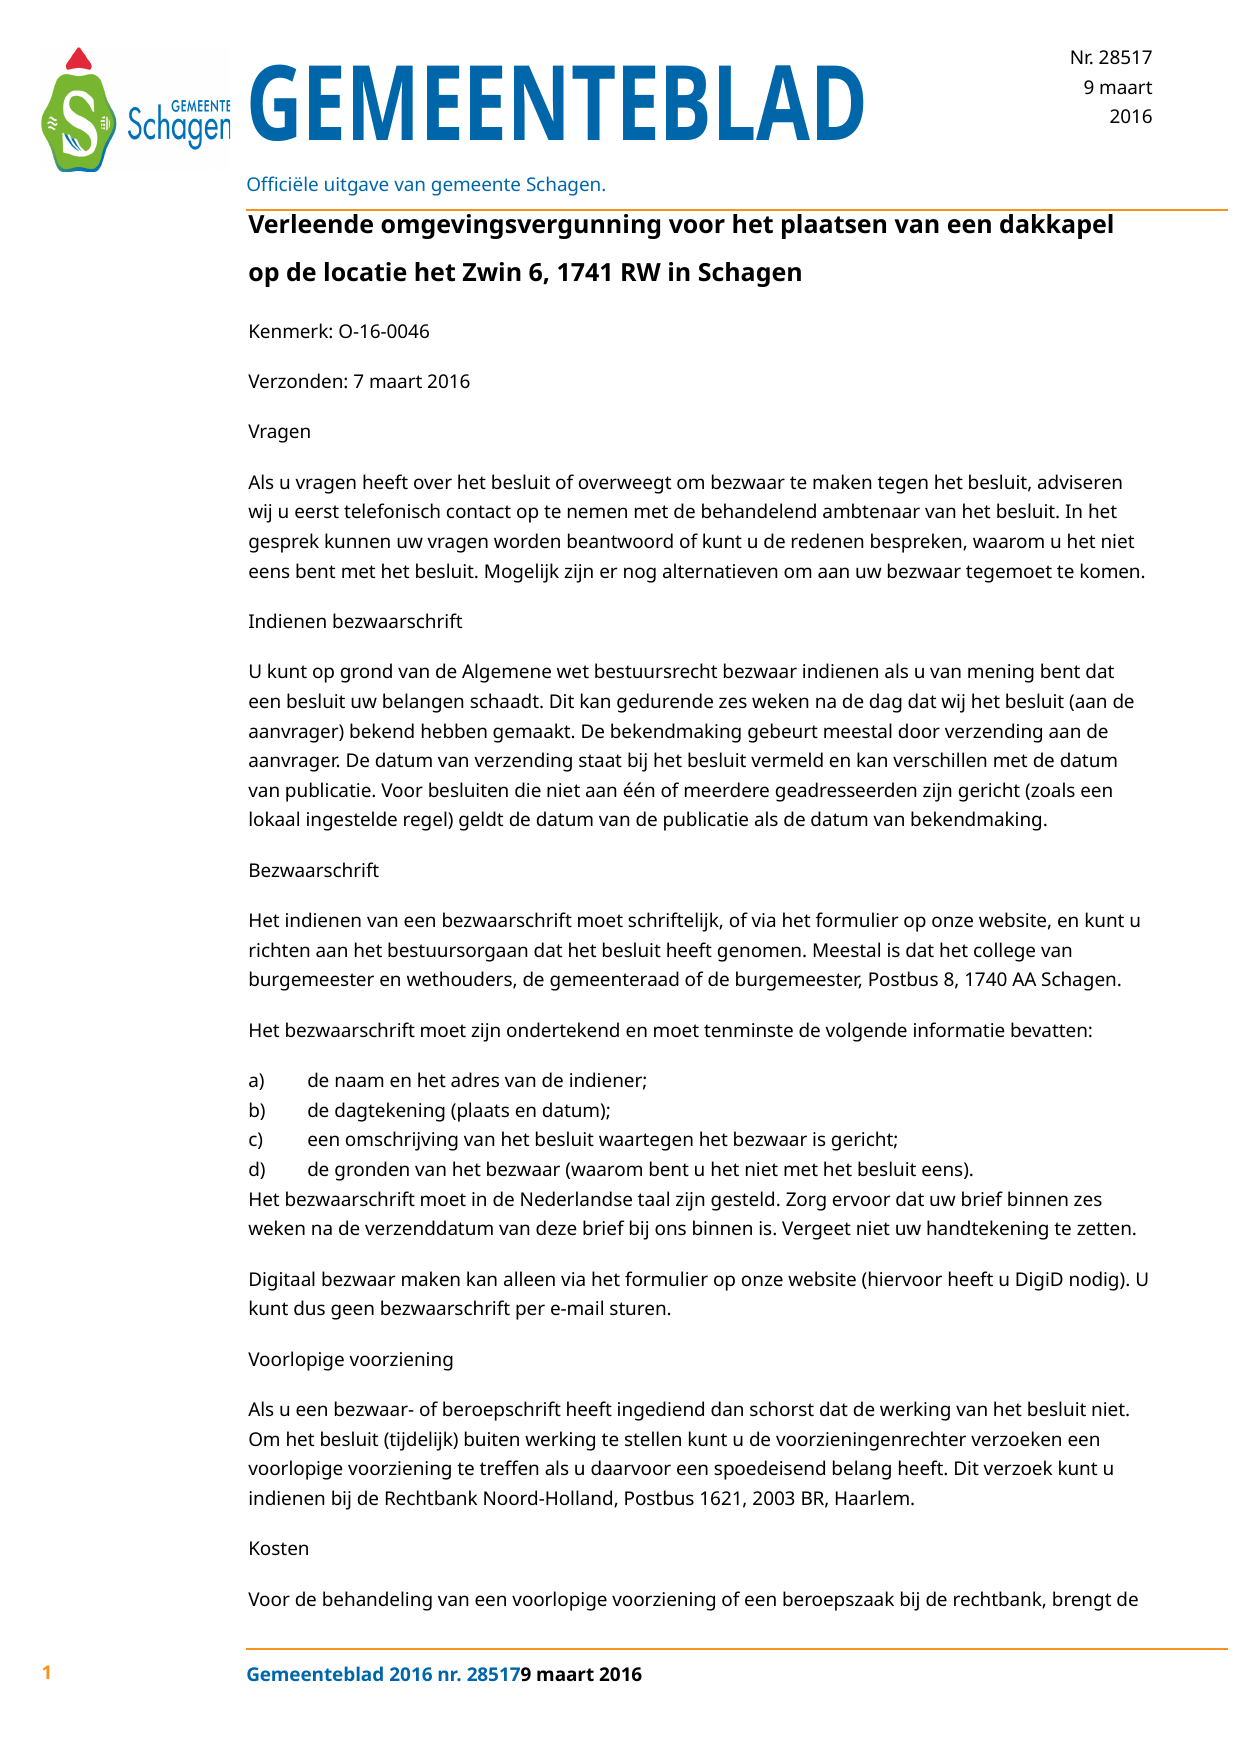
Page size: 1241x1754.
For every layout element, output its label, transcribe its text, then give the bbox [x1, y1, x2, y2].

text Kenmerk: O-16-0046 [248, 318, 1152, 344]
text Voor de behandeling van een voorlopige voorziening of een beroepszaak bij de rechtbank, brengt de [248, 1586, 1152, 1612]
list de gronden van het bezwaar (waarom bent u het niet met het besluit eens). [248, 1156, 1152, 1182]
text Kosten [248, 1535, 1152, 1561]
text Verleende omgevingsvergunning voor het plaatsen van een dakkapel op de locatie het Zwin 6, 1741 RW in Schagen [248, 211, 1152, 288]
text Als u een bezwaar- of beroepschrift heeft ingediend dan schorst dat de werking van het besluit niet. Om het besluit (tijdelijk) buiten werking te stellen kunt u de voorzieningenrechter verzoeken een voorlopige voorziening te treffen als u daarvoor een spoedeisend belang heeft. Dit verzoek kunt u indienen bij de Rechtbank Noord-Holland, Postbus 1621, 2003 BR, Haarlem. [248, 1396, 1152, 1511]
text U kunt op grond van de Algemene wet bestuursrecht bezwaar indienen als u van mening bent dat een besluit uw belangen schaadt. Dit kan gedurende zes weken na de dag dat wij het besluit (aan de aanvrager) bekend hebben gemaakt. De bekendmaking gebeurt meestal door verzending aan de aanvrager. De datum van verzending staat bij het besluit vermeld en kan verschillen met de datum van publicatie. Voor besluiten die niet aan één of meerdere geadresseerden zijn gericht (zoals een lokaal ingestelde regel) geldt de datum van de publicatie als de datum van bekendmaking. [248, 659, 1152, 832]
list een omschrijving van het besluit waartegen het bezwaar is gericht; [248, 1127, 1152, 1152]
text Indienen bezwaarschrift [248, 608, 1152, 634]
text Het bezwaarschrift moet zijn ondertekend en moet tenminste de volgende informatie bevatten: [248, 1017, 1152, 1043]
text Verzonden: 7 maart 2016 [248, 368, 1152, 394]
text Bezwaarschrift [248, 857, 1152, 883]
text Het indienen van een bezwaarschrift moet schriftelijk, of via het formulier op onze website, en kunt u richten aan het bestuursorgaan dat het besluit heeft genomen. Meestal is dat het college van burgemeester en wethouders, de gemeenteraad of de burgemeester, Postbus 8, 1740 AA Schagen. [248, 907, 1152, 992]
text Digitaal bezwaar maken kan alleen via het formulier op onze website (hiervoor heeft u DigiD nodig). U kunt dus geen bezwaarschrift per e-mail sturen. [248, 1266, 1152, 1321]
text Het bezwaarschrift moet in de Nederlandse taal zijn gesteld. Zorg ervoor dat uw brief binnen zes weken na de verzenddatum van deze brief bij ons binnen is. Vergeet niet uw handtekening te zetten. [248, 1186, 1152, 1241]
picture [41, 47, 231, 172]
list de naam en het adres van de indiener; [248, 1067, 1152, 1093]
text Als u vragen heeft over het besluit of overweegt om bezwaar te maken tegen het besluit, adviseren wij u eerst telefonisch contact op te nemen met de behandelend ambtenaar van het besluit. In het gesprek kunnen uw vragen worden beantwoord of kunt u de redenen bespreken, waarom u het niet eens bent met het besluit. Mogelijk zijn er nog alternatieven om aan uw bezwaar tegemoet te komen. [248, 469, 1152, 584]
list de dagtekening (plaats en datum); [248, 1097, 1152, 1123]
text Vragen [248, 419, 1152, 444]
text Voorlopige voorziening [248, 1346, 1152, 1372]
